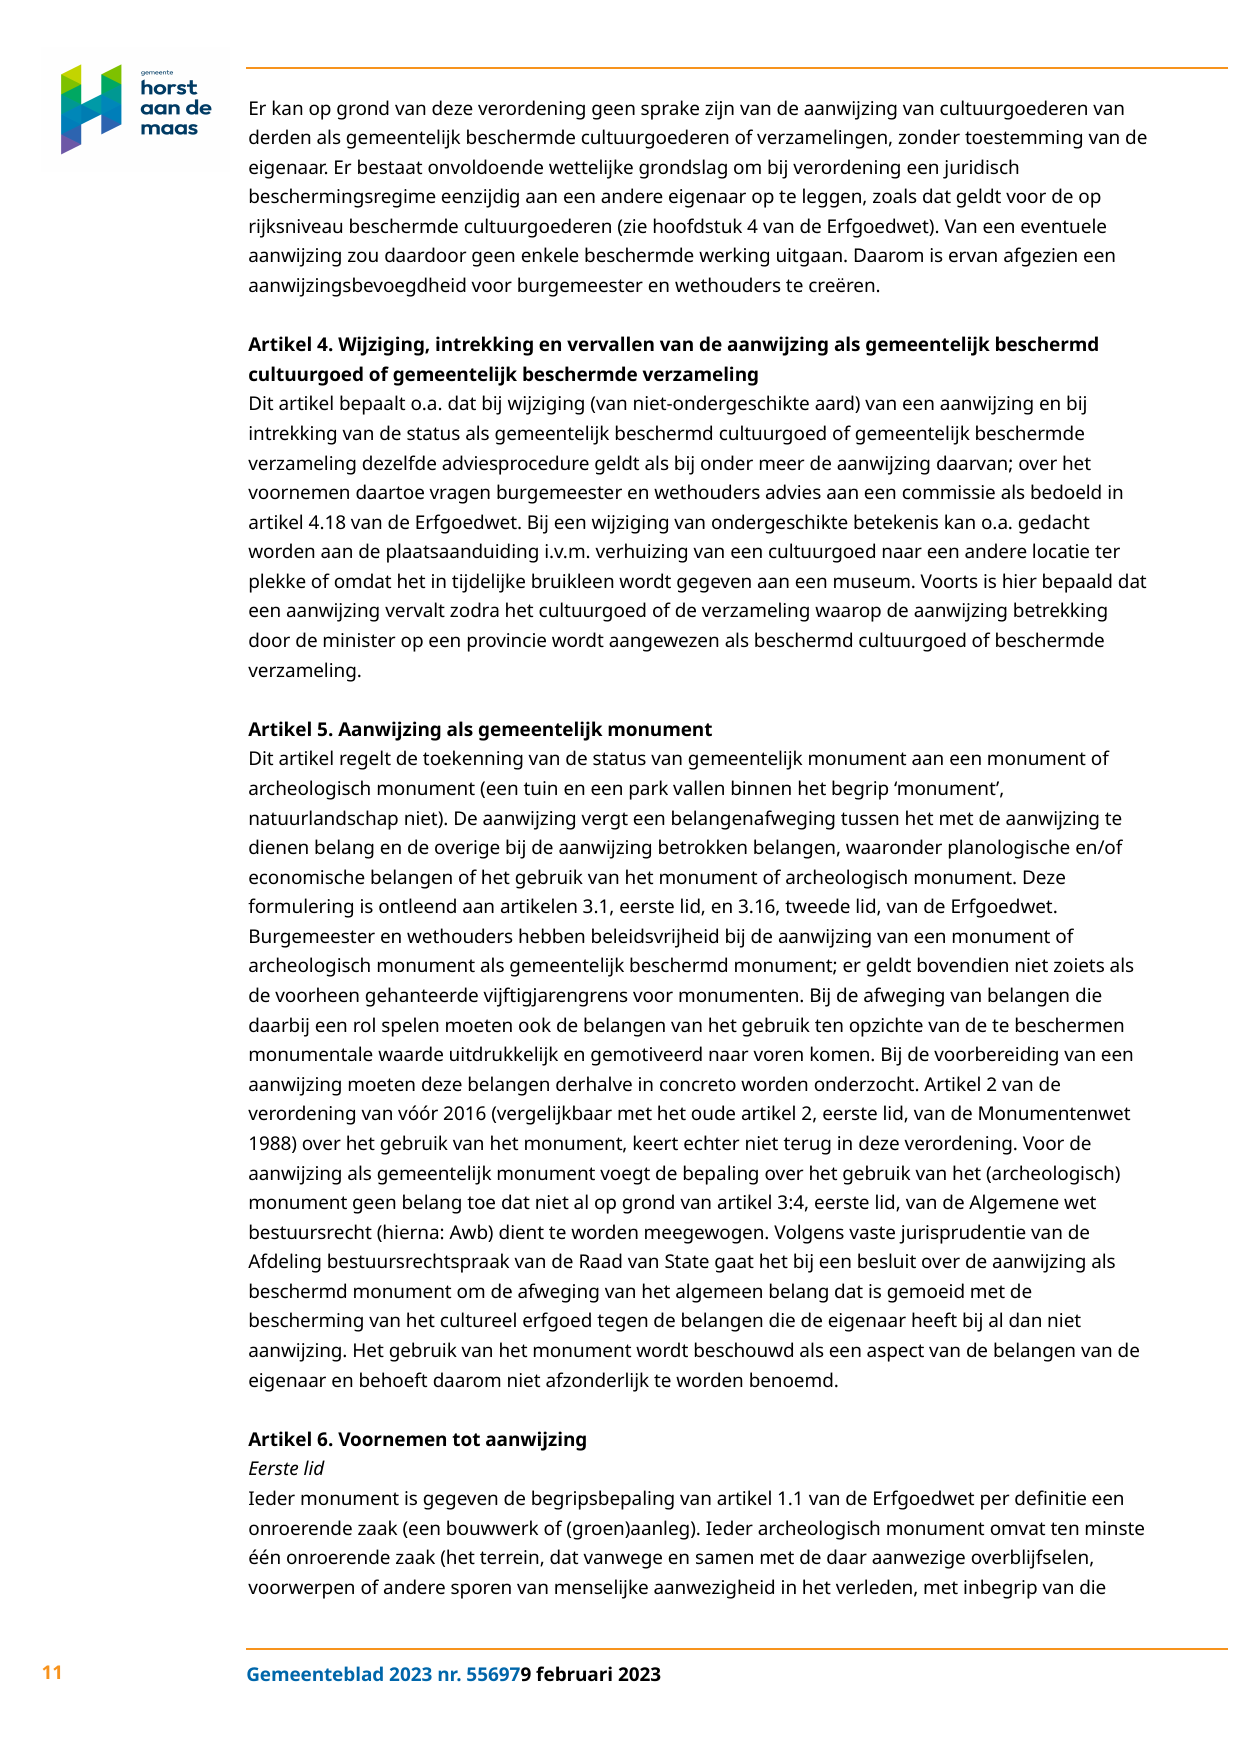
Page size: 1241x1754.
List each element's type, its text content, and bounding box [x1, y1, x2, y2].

text Eerste lid [248, 1456, 1152, 1481]
text Artikel 6. Voornemen tot aanwijzing [248, 1426, 1152, 1452]
text Artikel 4. Wijziging, intrekking en vervallen van de aanwijzing als gemeentelijk beschermd cultuurgoed of gemeentelijk beschermde verzameling [248, 331, 1152, 387]
text Dit artikel bepaalt o.a. dat bij wijziging (van niet-ondergeschikte aard) van een aanwijzing en bij intrekking van de status als gemeentelijk beschermd cultuurgoed of gemeentelijk beschermde verzameling dezelfde adviesprocedure geldt als bij onder meer de aanwijzing daarvan; over het voornemen daartoe vragen burgemeester en wethouders advies aan een commissie als bedoeld in artikel 4.18 van de Erfgoedwet. Bij een wijziging van ondergeschikte betekenis kan o.a. gedacht worden aan de plaatsaanduiding i.v.m. verhuizing van een cultuurgoed naar een andere locatie ter plekke of omdat het in tijdelijke bruikleen wordt gegeven aan een museum. Voorts is hier bepaald dat een aanwijzing vervalt zodra het cultuurgoed of de verzameling waarop de aanwijzing betrekking door de minister op een provincie wordt aangewezen als beschermd cultuurgoed of beschermde verzameling. [248, 391, 1152, 683]
text Ieder monument is gegeven de begripsbepaling van artikel 1.1 van de Erfgoedwet per definitie een onroerende zaak (een bouwwerk of (groen)aanleg). Ieder archeologisch monument omvat ten minste één onroerende zaak (het terrein, dat vanwege en samen met de daar aanwezige overblijfselen, voorwerpen of andere sporen van menselijke aanwezigheid in het verleden, met inbegrip van die [248, 1485, 1152, 1600]
text Dit artikel regelt de toekenning van de status van gemeentelijk monument aan een monument of archeologisch monument (een tuin en een park vallen binnen het begrip ‘monument’, natuurlandschap niet). De aanwijzing vergt een belangenafweging tussen het met de aanwijzing te dienen belang en de overige bij de aanwijzing betrokken belangen, waaronder planologische en/of economische belangen of het gebruik van het monument of archeologisch monument. Deze formulering is ontleend aan artikelen 3.1, eerste lid, en 3.16, tweede lid, van de Erfgoedwet. [248, 746, 1152, 919]
text Burgemeester en wethouders hebben beleidsvrijheid bij de aanwijzing van een monument of archeologisch monument als gemeentelijk beschermd monument; er geldt bovendien niet zoiets als de voorheen gehanteerde vijftigjarengrens voor monumenten. Bij de afweging van belangen die daarbij een rol spelen moeten ook de belangen van het gebruik ten opzichte van de te beschermen monumentale waarde uitdrukkelijk en gemotiveerd naar voren komen. Bij de voorbereiding van een aanwijzing moeten deze belangen derhalve in concreto worden onderzocht. Artikel 2 van de verordening van vóór 2016 (vergelijkbaar met het oude artikel 2, eerste lid, van de Monumentenwet 1988) over het gebruik van het monument, keert echter niet terug in deze verordening. Voor de aanwijzing als gemeentelijk monument voegt de bepaling over het gebruik van het (archeologisch) monument geen belang toe dat niet al op grond van artikel 3:4, eerste lid, van de Algemene wet bestuursrecht (hierna: Awb) dient te worden meegewogen. Volgens vaste jurisprudentie van de Afdeling bestuursrechtspraak van de Raad van State gaat het bij een besluit over de aanwijzing als beschermd monument om de afweging van het algemeen belang dat is gemoeid met de bescherming van het cultureel erfgoed tegen de belangen die de eigenaar heeft bij al dan niet aanwijzing. Het gebruik van het monument wordt beschouwd als een aspect van de belangen van de eigenaar en behoeft daarom niet afzonderlijk te worden benoemd. [248, 923, 1152, 1393]
picture [41, 47, 231, 172]
text Artikel 5. Aanwijzing als gemeentelijk monument [248, 716, 1152, 742]
text Er kan op grond van deze verordening geen sprake zijn van de aanwijzing van cultuurgoederen van derden als gemeentelijk beschermde cultuurgoederen of verzamelingen, zonder toestemming van de eigenaar. Er bestaat onvoldoende wettelijke grondslag om bij verordening een juridisch beschermingsregime eenzijdig aan een andere eigenaar op te leggen, zoals dat geldt voor de op rijksniveau beschermde cultuurgoederen (zie hoofdstuk 4 van de Erfgoedwet). Van een eventuele aanwijzing zou daardoor geen enkele beschermde werking uitgaan. Daarom is ervan afgezien een aanwijzingsbevoegdheid voor burgemeester en wethouders te creëren. [248, 95, 1152, 298]
